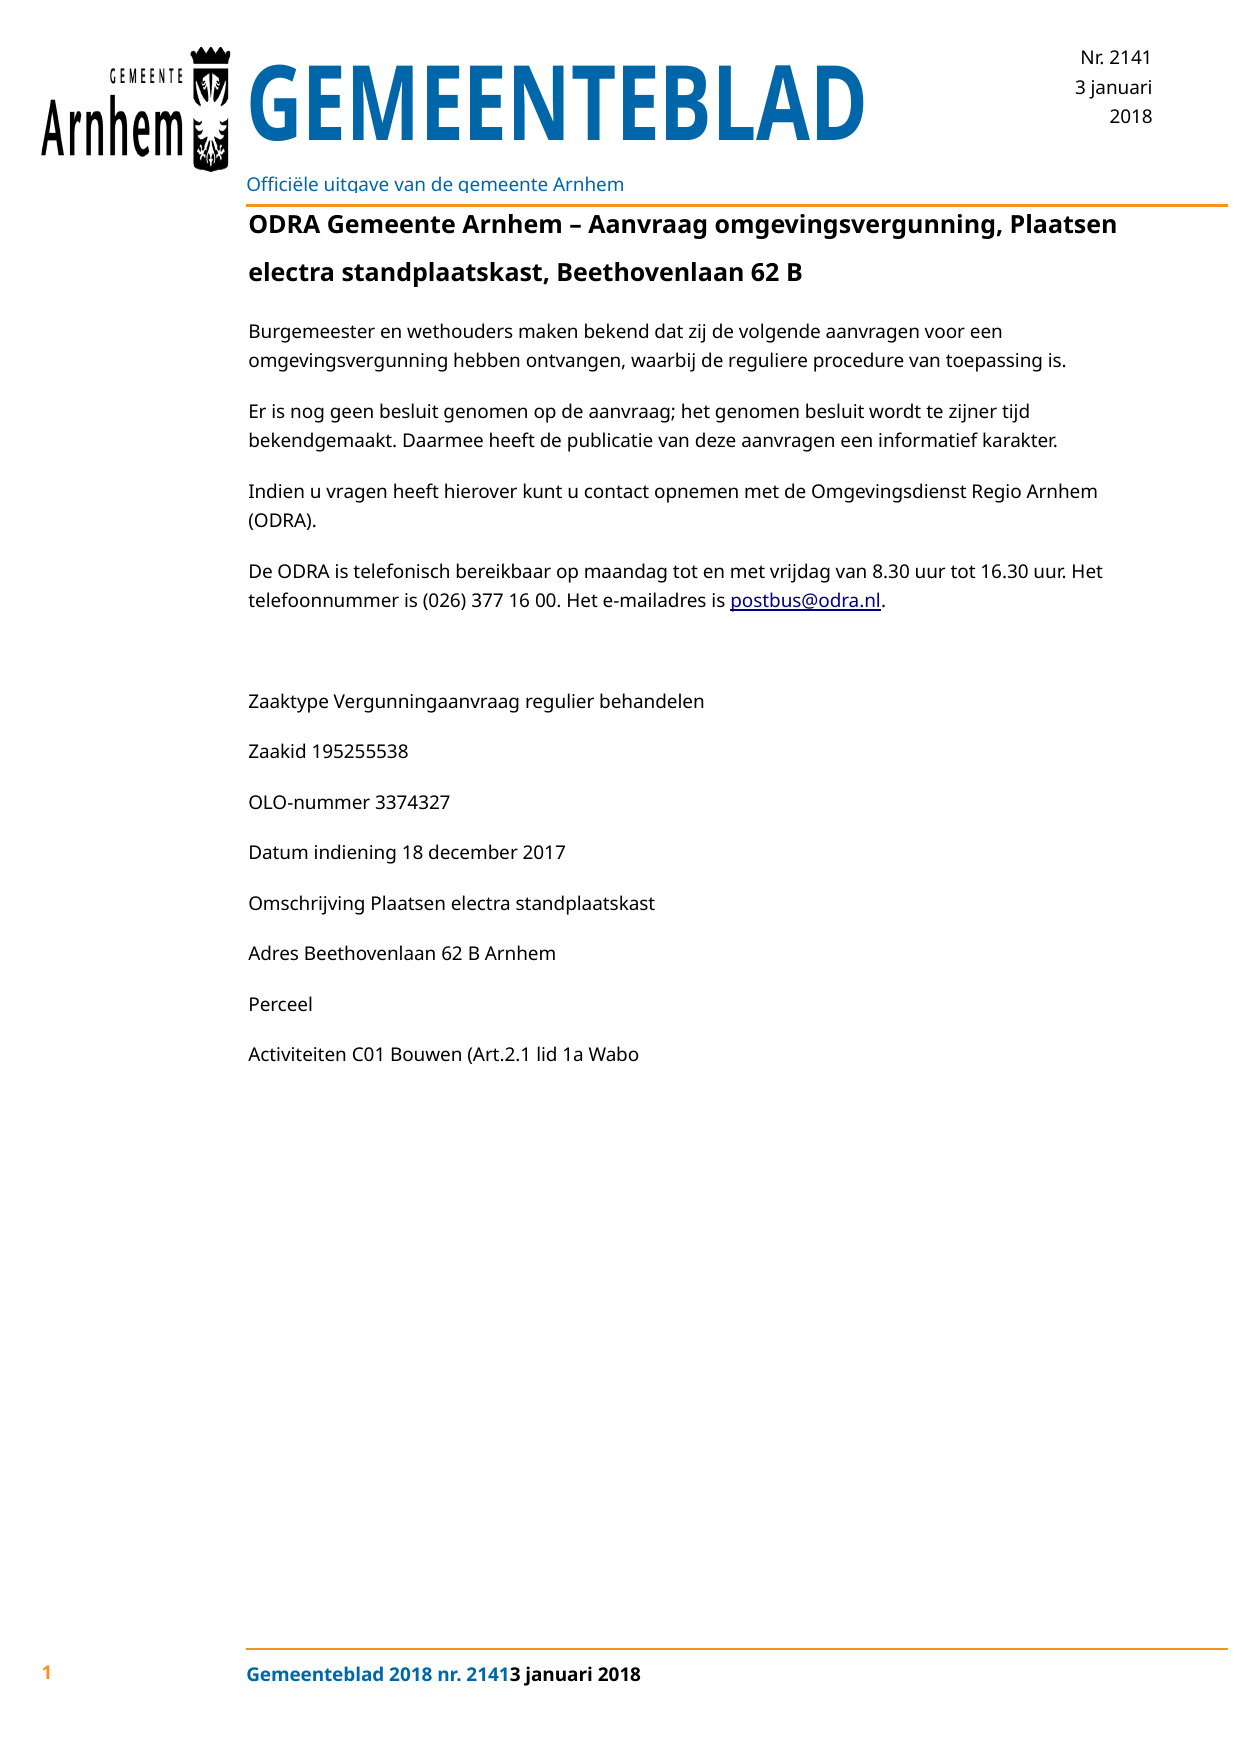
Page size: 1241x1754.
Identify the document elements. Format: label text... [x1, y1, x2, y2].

text ODRA Gemeente Arnhem – Aanvraag omgevingsvergunning, Plaatsen electra standplaatskast, Beethovenlaan 62 B [248, 207, 1152, 288]
text Datum indiening 18 december 2017 [248, 839, 1152, 865]
text Perceel [248, 991, 1152, 1017]
text Zaaktype Vergunningaanvraag regulier behandelen [248, 688, 1152, 714]
text OLO-nummer 3374327 [248, 789, 1152, 815]
text Burgemeester en wethouders maken bekend dat zij de volgende aanvragen voor een omgevingsvergunning hebben ontvangen, waarbij de reguliere procedure van toepassing is. [248, 318, 1152, 373]
text Adres Beethovenlaan 62 B Arnhem [248, 940, 1152, 966]
text Indien u vragen heeft hierover kunt u contact opnemen met de Omgevingsdienst Regio Arnhem (ODRA). [248, 478, 1152, 533]
text Activiteiten C01 Bouwen (Art.2.1 lid 1a Wabo [248, 1041, 1152, 1067]
text De ODRA is telefonisch bereikbaar op maandag tot en met vrijdag van 8.30 uur tot 16.30 uur. Het telefoonnummer is (026) 377 16 00. Het e-mailadres is postbus@odra.nl. [248, 558, 1152, 613]
text Zaakid 195255538 [248, 739, 1152, 764]
picture [41, 47, 231, 172]
text Er is nog geen besluit genomen op de aanvraag; het genomen besluit wordt te zijner tijd bekendgemaakt. Daarmee heeft de publicatie van deze aanvragen een informatief karakter. [248, 398, 1152, 453]
text Omschrijving Plaatsen electra standplaatskast [248, 890, 1152, 916]
